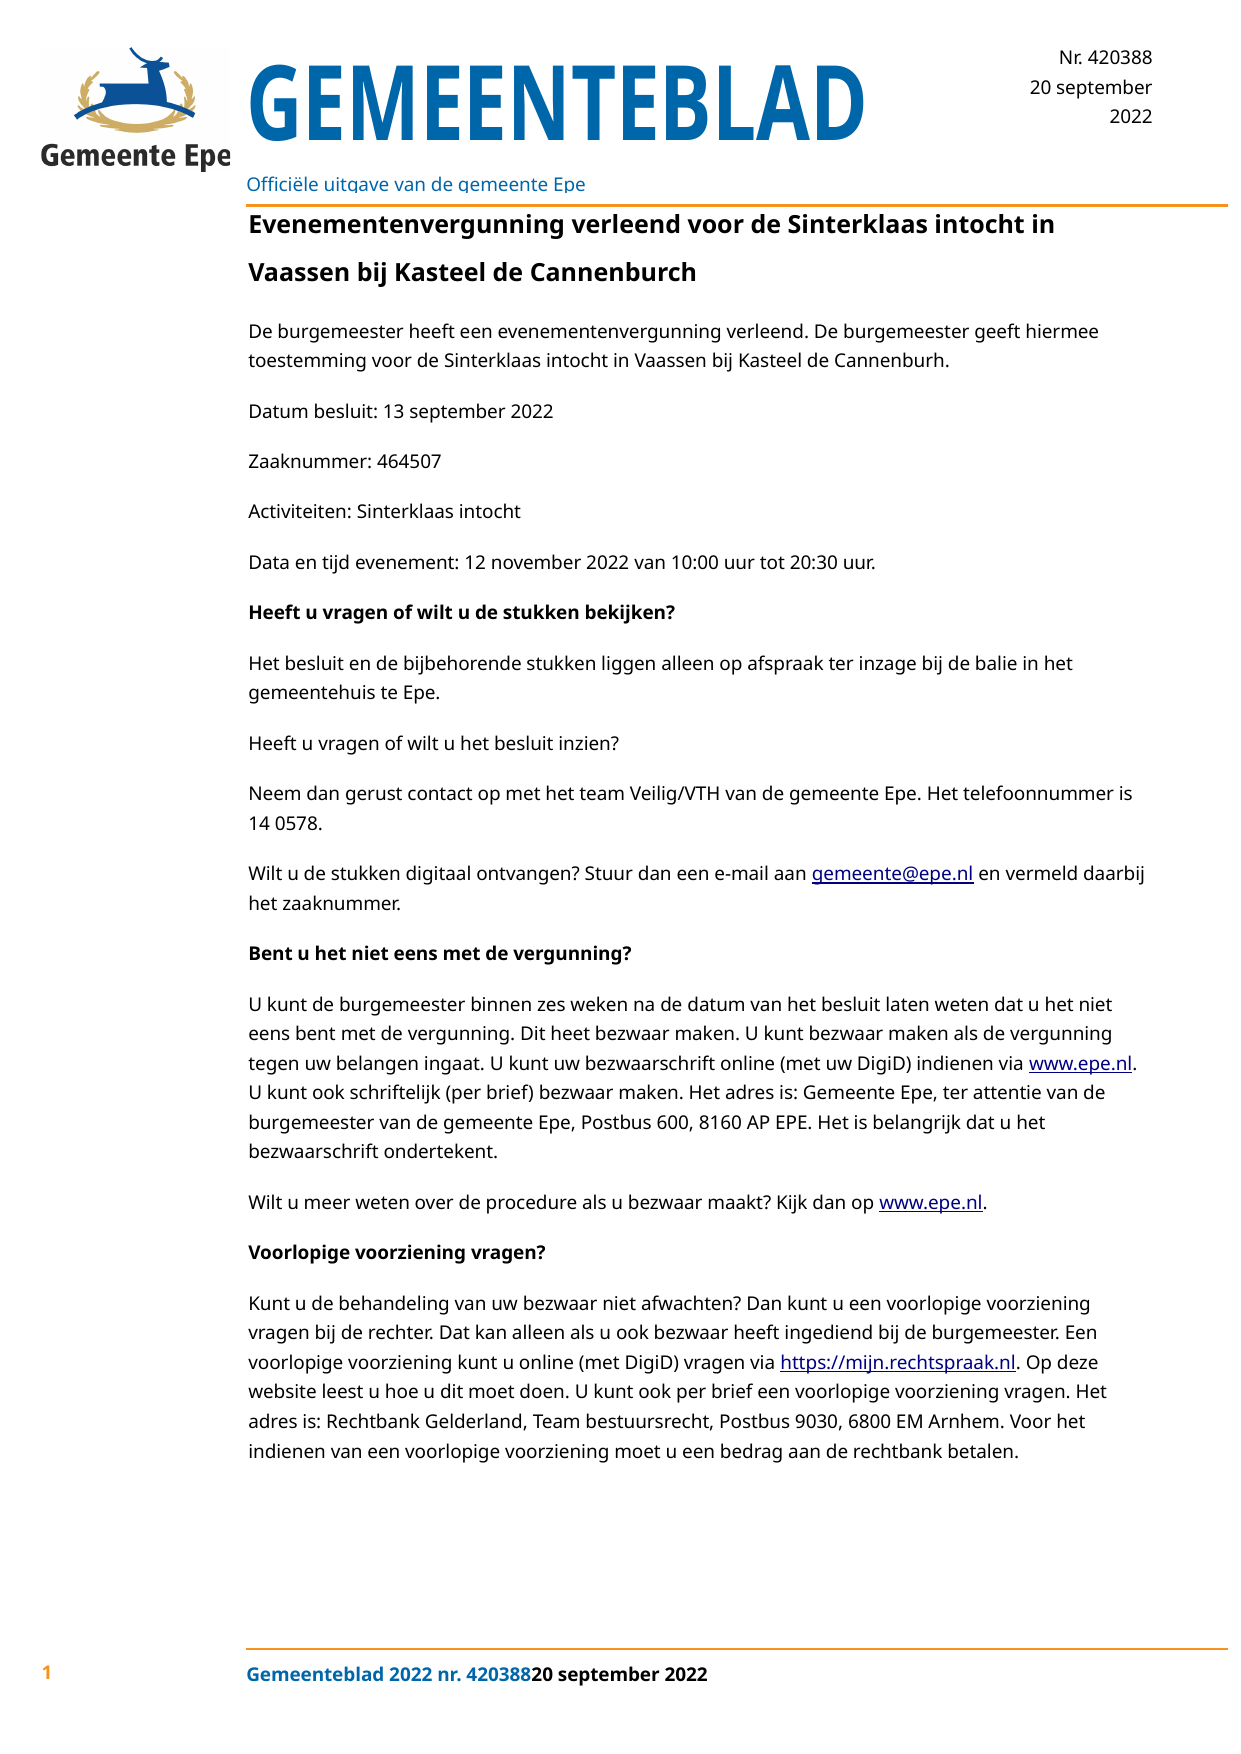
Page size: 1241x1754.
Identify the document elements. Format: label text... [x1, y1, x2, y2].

text Heeft u vragen of wilt u de stukken bekijken? [248, 599, 1152, 625]
text U kunt de burgemeester binnen zes weken na de datum van het besluit laten weten dat u het niet eens bent met de vergunning. Dit heet bezwaar maken. U kunt bezwaar maken als de vergunning tegen uw belangen ingaat. U kunt uw bezwaarschrift online (met uw DigiD) indienen via www.epe.nl. U kunt ook schriftelijk (per brief) bezwaar maken. Het adres is: Gemeente Epe, ter attentie van de burgemeester van de gemeente Epe, Postbus 600, 8160 AP EPE. Het is belangrijk dat u het bezwaarschrift ondertekent. [248, 991, 1152, 1164]
text Neem dan gerust contact op met het team Veilig/VTH van de gemeente Epe. Het telefoonnummer is 14 0578. [248, 780, 1152, 836]
text Wilt u de stukken digitaal ontvangen? Stuur dan een e-mail aan gemeente@epe.nl en vermeld daarbij het zaaknummer. [248, 860, 1152, 916]
text De burgemeester heeft een evenementenvergunning verleend. De burgemeester geeft hiermee toestemming voor de Sinterklaas intocht in Vaassen bij Kasteel de Cannenburh. [248, 318, 1152, 373]
text Kunt u de behandeling van uw bezwaar niet afwachten? Dan kunt u een voorlopige voorziening vragen bij de rechter. Dat kan alleen als u ook bezwaar heeft ingediend bij de burgemeester. Een voorlopige voorziening kunt u online (met DigiD) vragen via https://mijn.rechtspraak.nl. Op deze website leest u hoe u dit moet doen. U kunt ook per brief een voorlopige voorziening vragen. Het adres is: Rechtbank Gelderland, Team bestuursrecht, Postbus 9030, 6800 EM Arnhem. Voor het indienen van een voorlopige voorziening moet u een bedrag aan de rechtbank betalen. [248, 1290, 1152, 1464]
text Bent u het niet eens met de vergunning? [248, 940, 1152, 966]
text Het besluit en de bijbehorende stukken liggen alleen op afspraak ter inzage bij de balie in het gemeentehuis te Epe. [248, 650, 1152, 705]
text Data en tijd evenement: 12 november 2022 van 10:00 uur tot 20:30 uur. [248, 549, 1152, 575]
text Datum besluit: 13 september 2022 [248, 398, 1152, 424]
text Zaaknummer: 464507 [248, 448, 1152, 474]
text Evenementenvergunning verleend voor de Sinterklaas intocht in Vaassen bij Kasteel de Cannenburch [248, 207, 1152, 288]
text Wilt u meer weten over de procedure als u bezwaar maakt? Kijk dan op www.epe.nl. [248, 1189, 1152, 1215]
text Activiteiten: Sinterklaas intocht [248, 499, 1152, 524]
text Voorlopige voorziening vragen? [248, 1239, 1152, 1265]
text Heeft u vragen of wilt u het besluit inzien? [248, 730, 1152, 756]
picture [41, 47, 231, 172]
